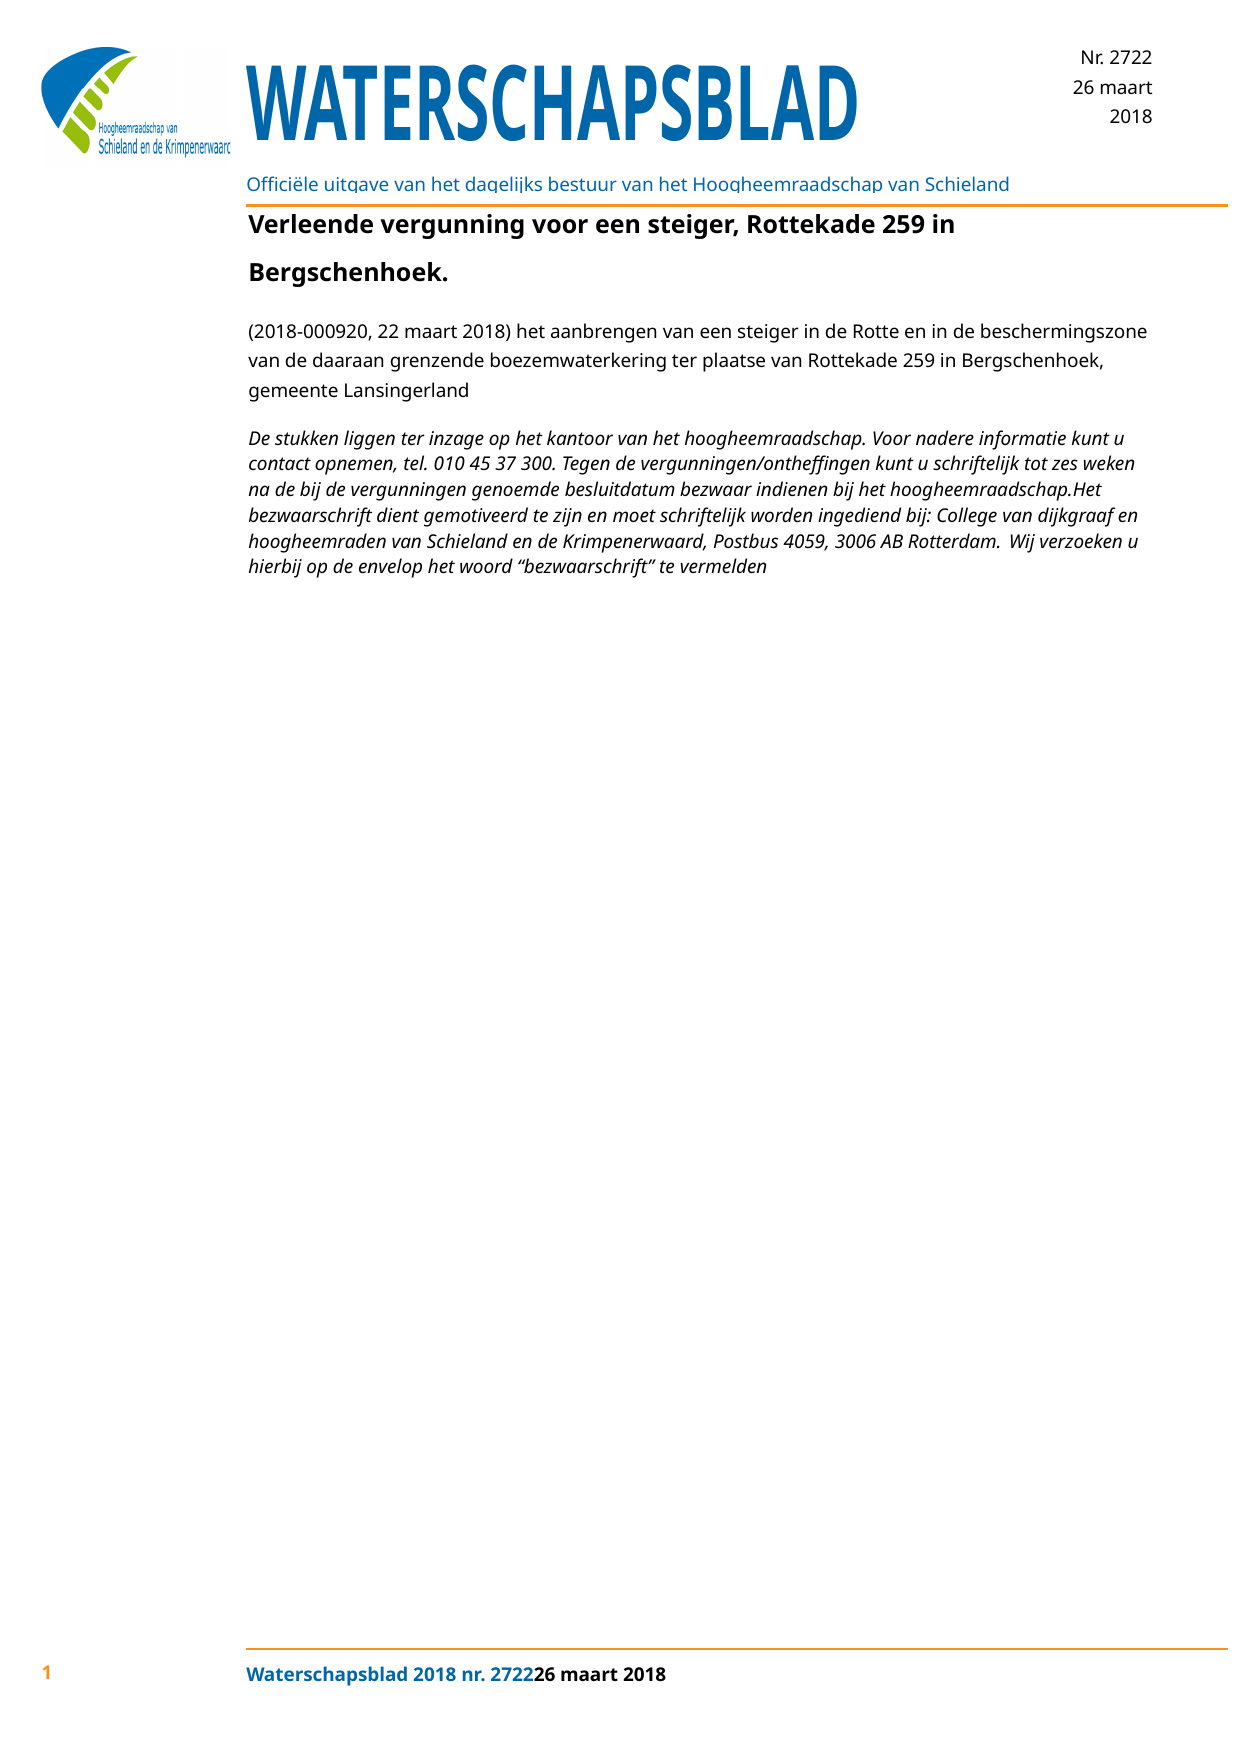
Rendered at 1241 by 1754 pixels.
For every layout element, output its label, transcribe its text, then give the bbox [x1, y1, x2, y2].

text Verleende vergunning voor een steiger, Rottekade 259 in Bergschenhoek. [248, 207, 1152, 288]
text (2018-000920, 22 maart 2018) het aanbrengen van een steiger in de Rotte en in de beschermingszone van de daaraan grenzende boezemwaterkering ter plaatse van Rottekade 259 in Bergschenhoek, gemeente Lansingerland [248, 318, 1152, 403]
text De stukken liggen ter inzage op het kantoor van het hoogheemraadschap. Voor nadere informatie kunt u contact opnemen, tel. 010 45 37 300. Tegen de vergunningen/ontheffingen kunt u schriftelijk tot zes weken na de bij de vergunningen genoemde besluitdatum bezwaar indienen bij het hoogheemraadschap.Het bezwaarschrift dient gemotiveerd te zijn en moet schriftelijk worden ingediend bij: College van dijkgraaf en hoogheemraden van Schieland en de Krimpenerwaard, Postbus 4059, 3006 AB Rotterdam. Wij verzoeken u hierbij op de envelop het woord “bezwaarschrift” te vermelden [248, 425, 1152, 579]
picture [41, 47, 231, 172]
